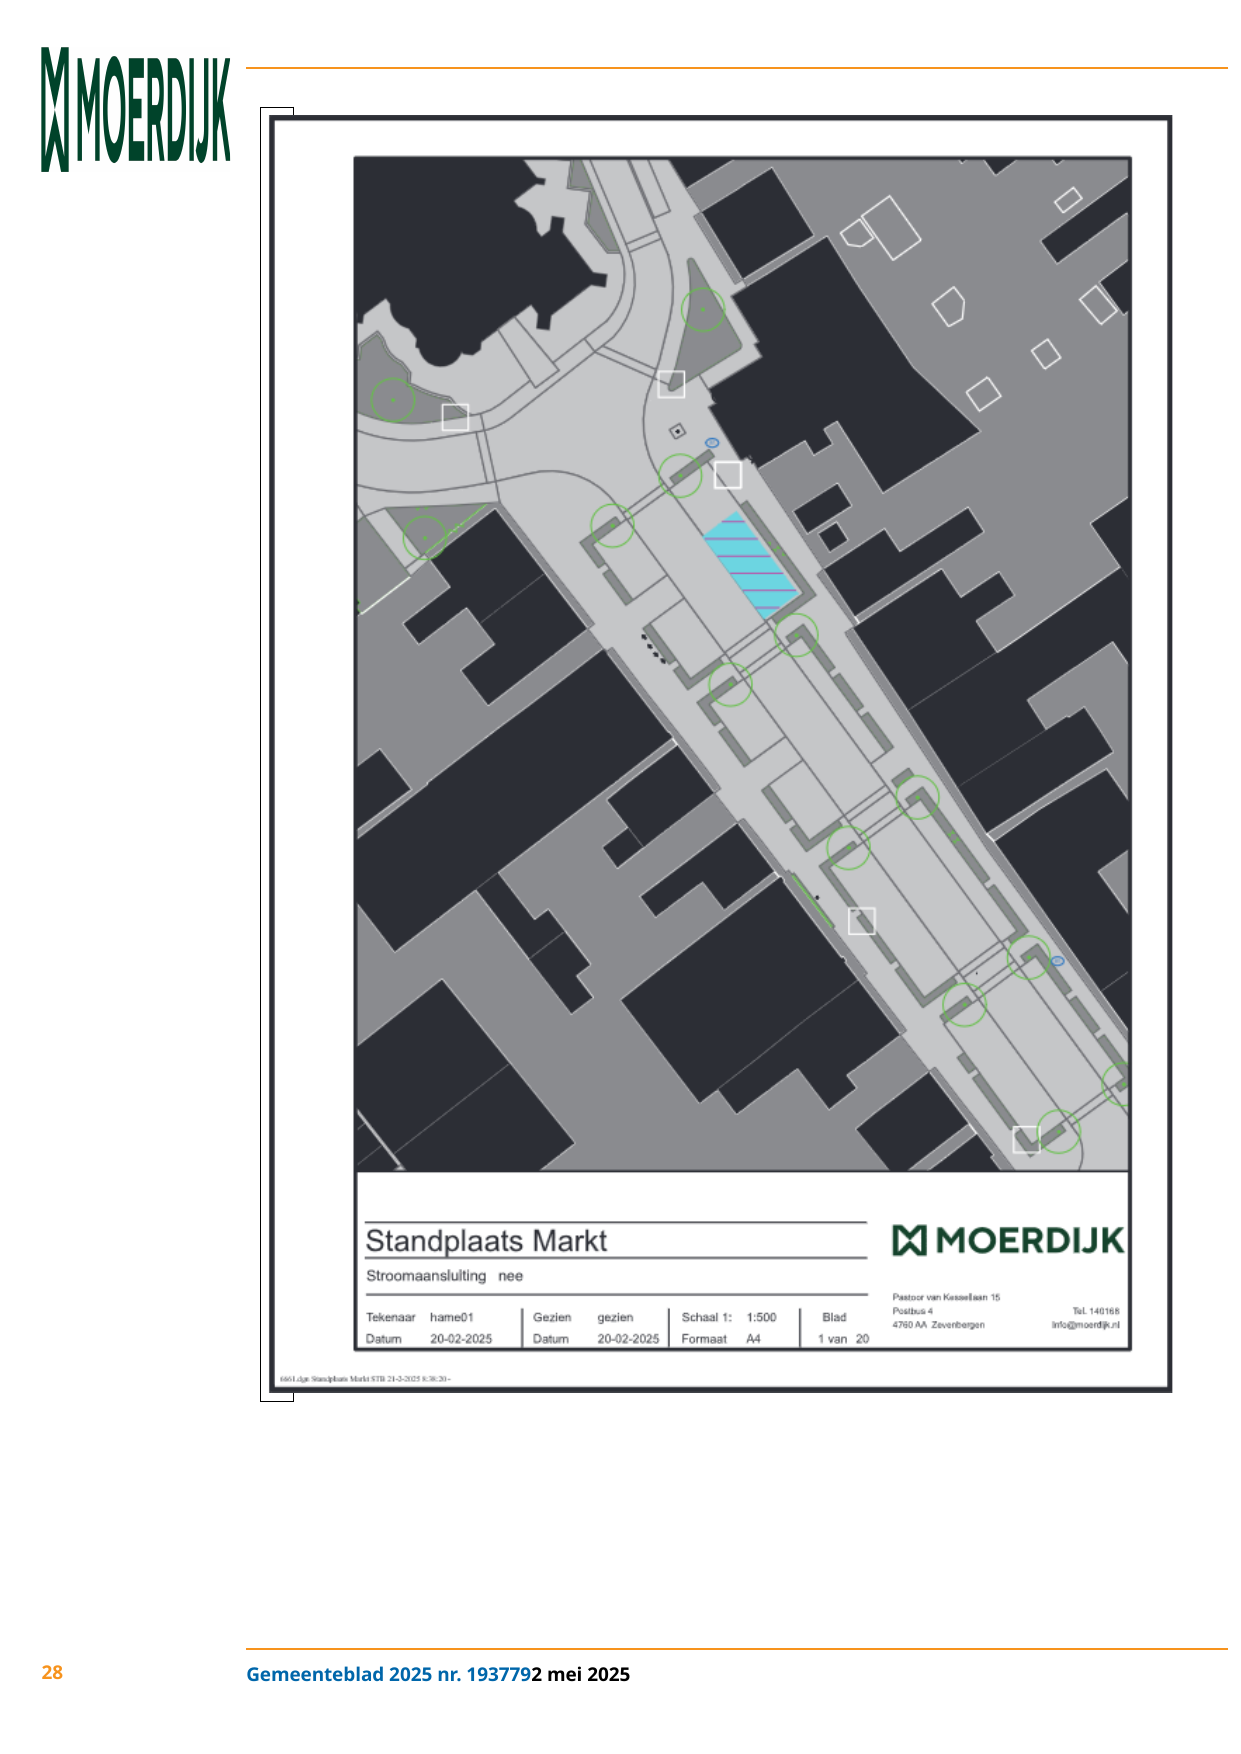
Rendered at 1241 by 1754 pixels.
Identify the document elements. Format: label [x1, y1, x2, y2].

picture [41, 47, 231, 172]
picture [268, 115, 1173, 1393]
